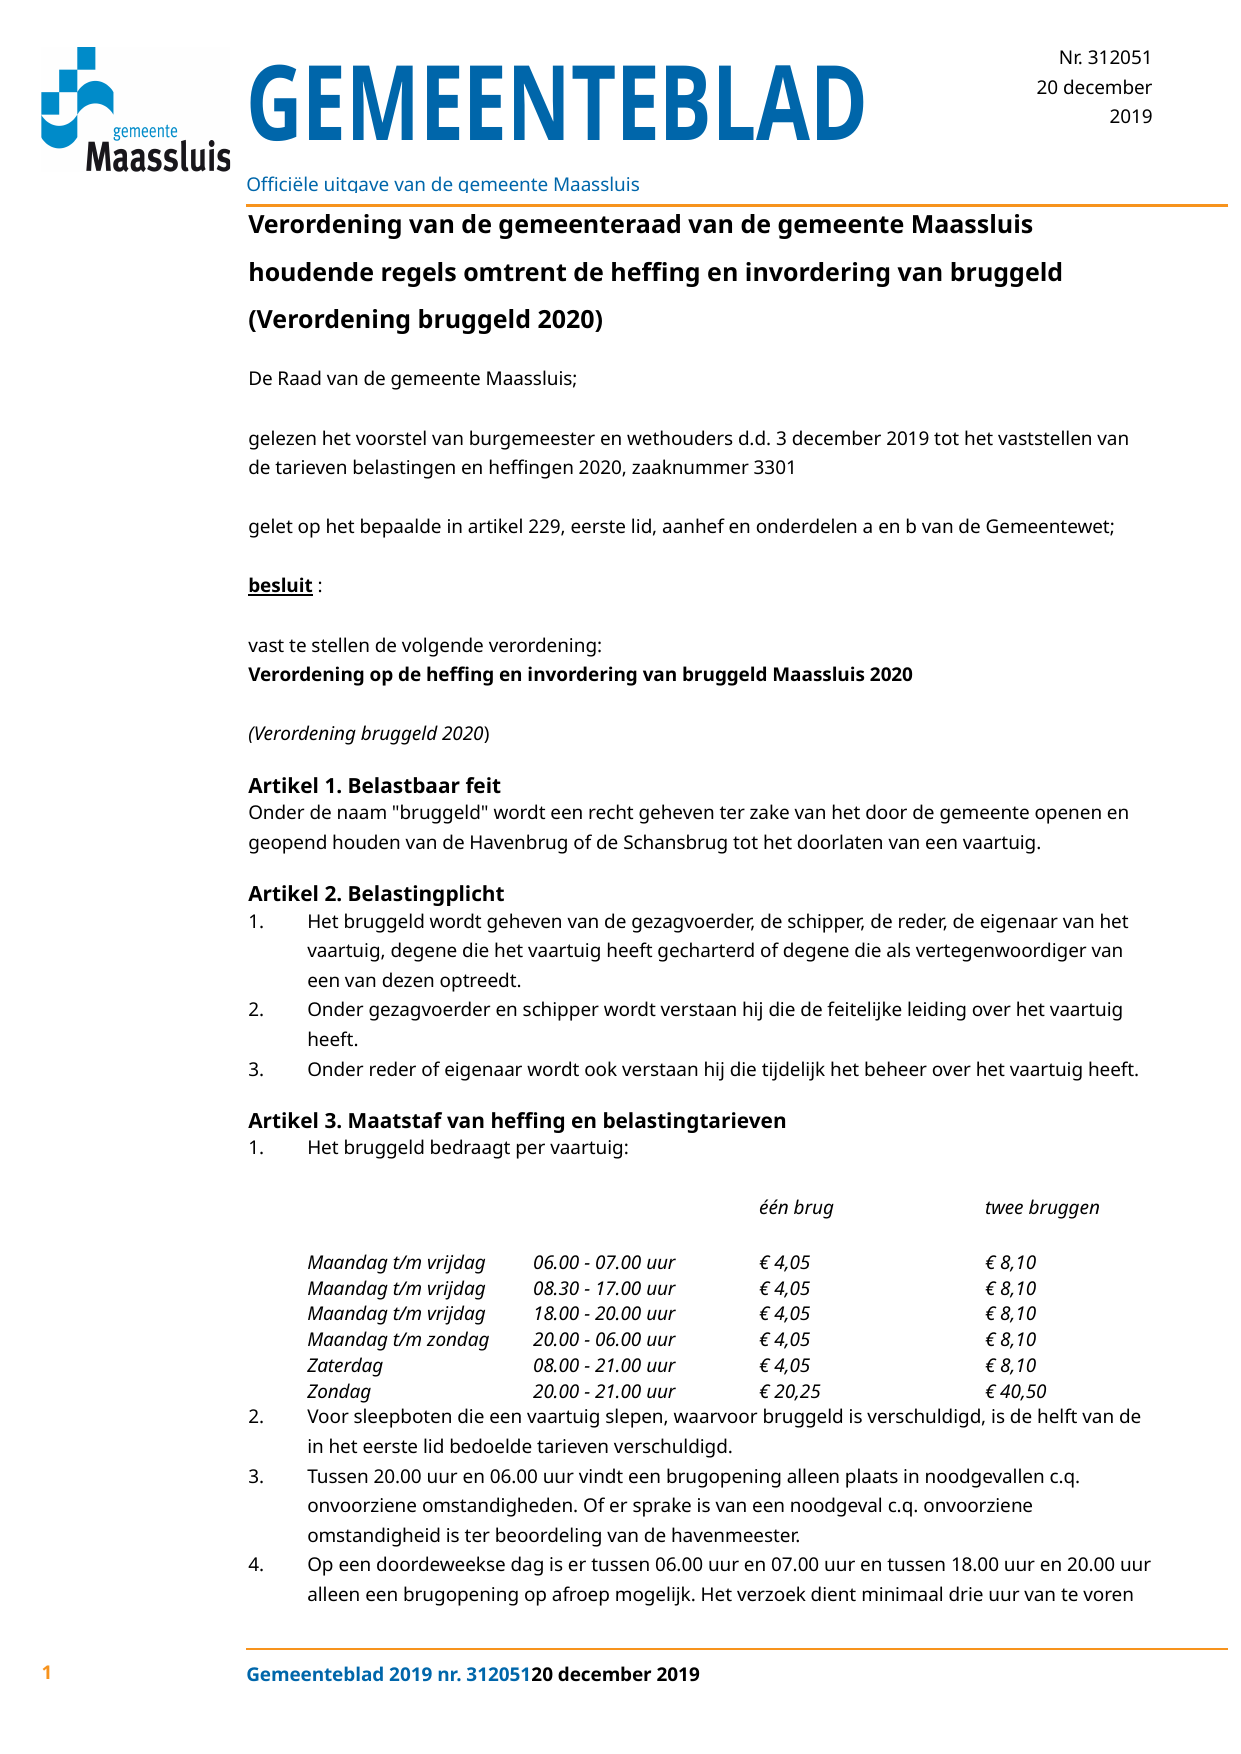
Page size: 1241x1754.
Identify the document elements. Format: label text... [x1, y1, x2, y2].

table_cell € 4,05 [759, 1249, 985, 1275]
table_cell 20.00 - 06.00 uur [533, 1326, 759, 1352]
list Voor sleepboten die een vaartuig slepen, waarvoor bruggeld is verschuldigd, is de helft van de in het eerste lid bedoelde tarieven verschuldigd. [248, 1404, 1152, 1459]
list Onder reder of eigenaar wordt ook verstaan hij die tijdelijk het beheer over het vaartuig heeft. [248, 1056, 1152, 1081]
text De Raad van de gemeente Maassluis; [248, 366, 1152, 391]
table_header één brug [759, 1194, 985, 1249]
text Artikel 1. Belastbaar feit [248, 771, 1152, 799]
table_cell € 20,25 [759, 1378, 985, 1403]
table_cell € 4,05 [759, 1275, 985, 1301]
table_cell 20.00 - 21.00 uur [533, 1378, 759, 1403]
table_cell Zondag [307, 1378, 533, 1403]
text Verordening op de heffing en invordering van bruggeld Maassluis 2020 [248, 661, 1152, 687]
table_header twee bruggen [985, 1194, 1211, 1249]
table_cell € 8,10 [985, 1275, 1211, 1301]
text gelet op het bepaalde in artikel 229, eerste lid, aanhef en onderdelen a en b van de Gemeentewet; [248, 513, 1152, 539]
table_cell Maandag t/m vrijdag [307, 1275, 533, 1301]
list Onder gezagvoerder en schipper wordt verstaan hij die de feitelijke leiding over het vaartuig heeft. [248, 997, 1152, 1052]
table_cell € 4,05 [759, 1326, 985, 1352]
text Artikel 3. Maatstaf van heffing en belastingtarieven [248, 1106, 1152, 1134]
table_cell Maandag t/m vrijdag [307, 1301, 533, 1326]
table_cell € 4,05 [759, 1301, 985, 1326]
list Op een doordeweekse dag is er tussen 06.00 uur en 07.00 uur en tussen 18.00 uur en 20.00 uur alleen een brugopening op afroep mogelijk. Het verzoek dient minimaal drie uur van te voren [248, 1552, 1152, 1607]
table_header [307, 1194, 759, 1249]
text gelezen het voorstel van burgemeester en wethouders d.d. 3 december 2019 tot het vaststellen van de tarieven belastingen en heffingen 2020, zaaknummer 3301 [248, 425, 1152, 480]
table_cell € 4,05 [759, 1352, 985, 1378]
table_cell € 40,50 [985, 1378, 1211, 1403]
table_cell Zaterdag [307, 1352, 533, 1378]
picture [41, 47, 77, 92]
picture [41, 47, 231, 172]
text Onder de naam "bruggeld" wordt een recht geheven ter zake van het door de gemeente openen en geopend houden van de Havenbrug of de Schansbrug tot het doorlaten van een vaartuig. [248, 799, 1152, 855]
table_cell 08.30 - 17.00 uur [533, 1275, 759, 1301]
table_cell 18.00 - 20.00 uur [533, 1301, 759, 1326]
text besluit : [248, 573, 1152, 598]
table_cell € 8,10 [985, 1249, 1211, 1275]
list Het bruggeld bedraagt per vaartuig: [248, 1134, 1152, 1160]
text vast te stellen de volgende verordening: [248, 632, 1152, 657]
table_cell 08.00 - 21.00 uur [533, 1352, 759, 1378]
table_cell Maandag t/m zondag [307, 1326, 533, 1352]
list Tussen 20.00 uur en 06.00 uur vindt een brugopening alleen plaats in noodgevallen c.q. onvoorziene omstandigheden. Of er sprake is van een noodgeval c.q. onvoorziene omstandigheid is ter beoordeling van de havenmeester. [248, 1463, 1152, 1548]
table_cell € 8,10 [985, 1326, 1211, 1352]
table_cell € 8,10 [985, 1352, 1211, 1378]
table_cell € 8,10 [985, 1301, 1211, 1326]
text Artikel 2. Belastingplicht [248, 879, 1152, 908]
table_cell 06.00 - 07.00 uur [533, 1249, 759, 1275]
list Het bruggeld wordt geheven van de gezagvoerder, de schipper, de reder, de eigenaar van het vaartuig, degene die het vaartuig heeft gecharterd of degene die als vertegenwoordiger van een van dezen optreedt. [248, 908, 1152, 993]
table_cell Maandag t/m vrijdag [307, 1249, 533, 1275]
text Verordening van de gemeenteraad van de gemeente Maassluis houdende regels omtrent de heffing en invordering van bruggeld (Verordening bruggeld 2020) [248, 207, 1152, 336]
text (Verordening bruggeld 2020) [248, 721, 1152, 746]
